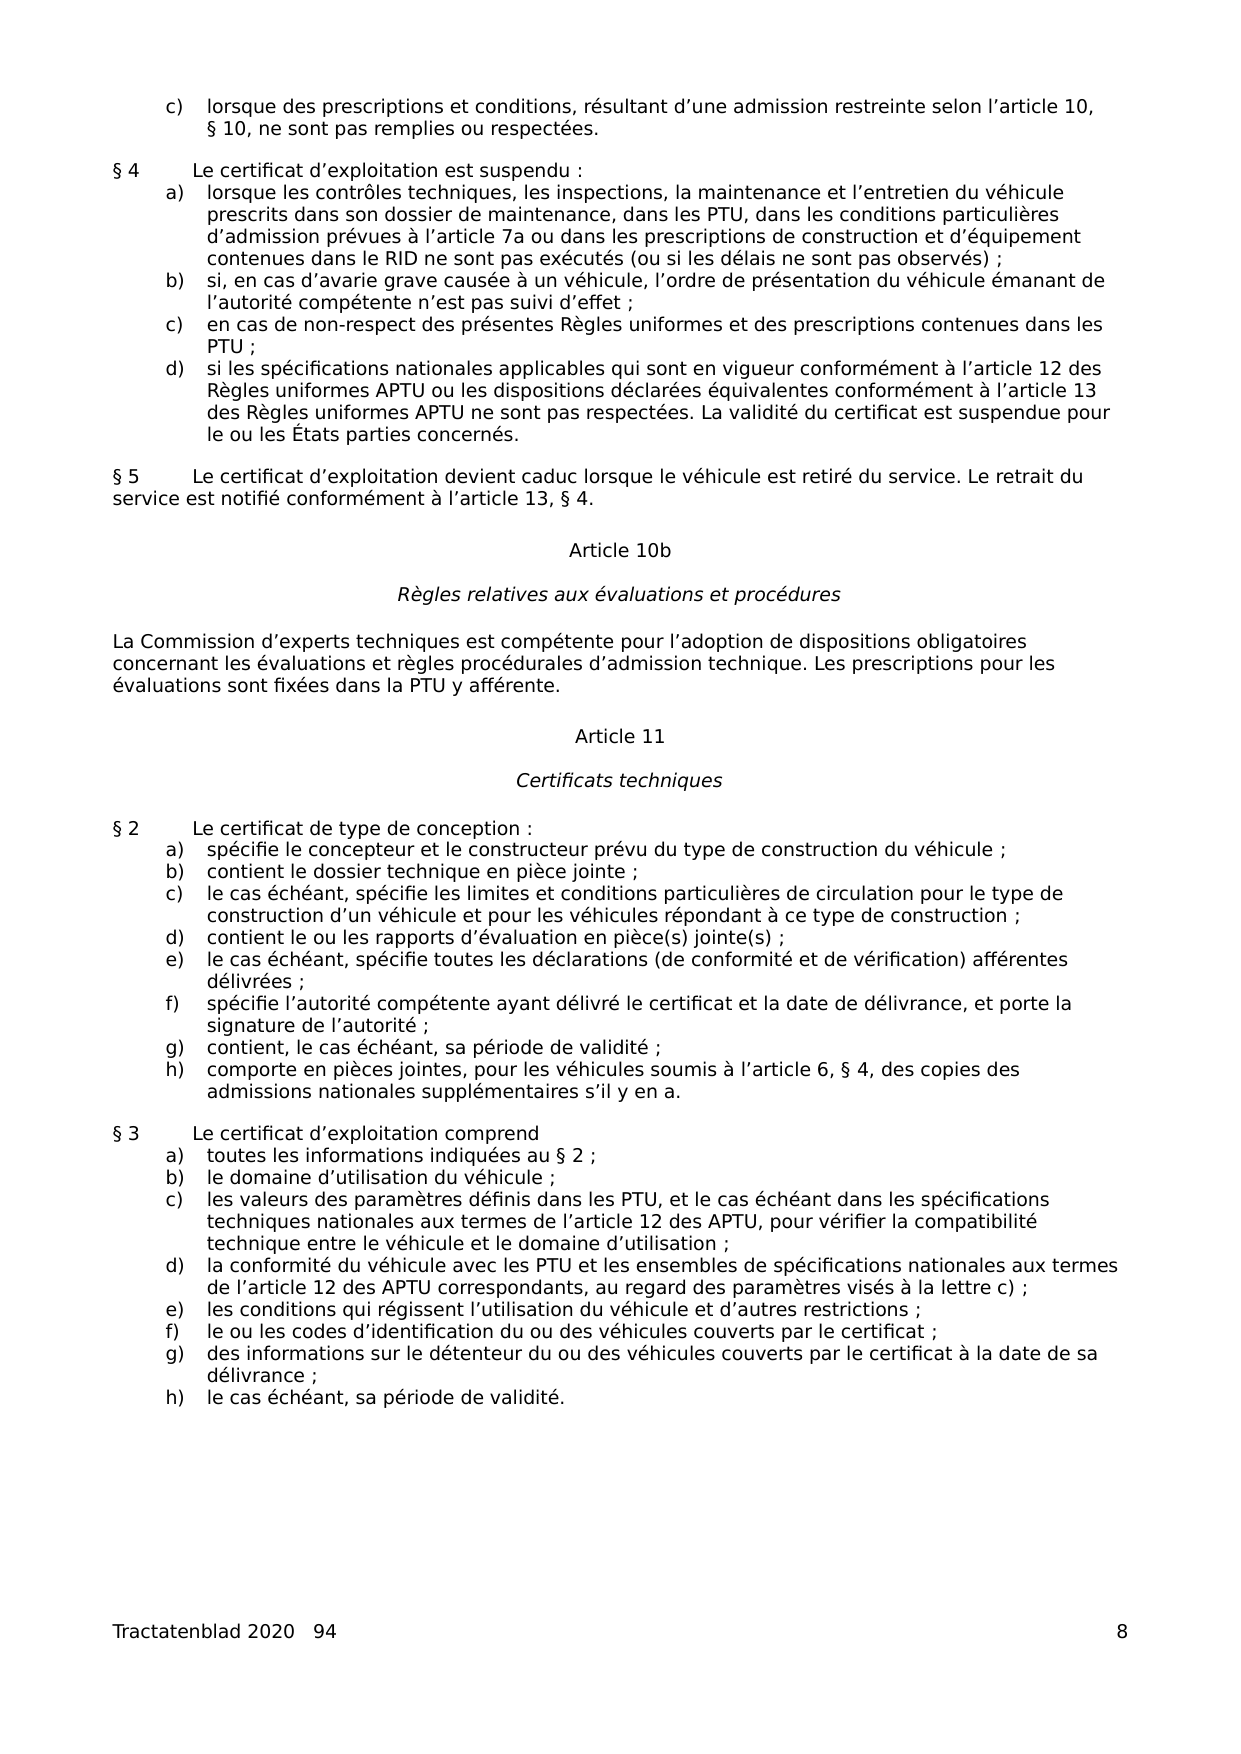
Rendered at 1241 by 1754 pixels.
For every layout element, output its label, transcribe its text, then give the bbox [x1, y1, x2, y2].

text § 5 Le certificat d’exploitation devient caduc lorsque le véhicule est retiré du service. Le retrait du service est notifié conformément à l’article 13, § 4. [112, 466, 1128, 509]
text La Commission d’experts techniques est compétente pour l’adoption de dispositions obligatoires concernant les évaluations et règles procédurales d’admission technique. Les prescriptions pour les évaluations sont fixées dans la PTU y afférente. [112, 631, 1128, 696]
text f) le ou les codes d’identification du ou des véhicules couverts par le certificat ; [165, 1321, 1128, 1343]
text c) en cas de non-respect des présentes Règles uniformes et des prescriptions contenues dans les PTU ; [165, 314, 1128, 358]
text § 2 Le certificat de type de conception : [112, 817, 1128, 839]
text e) les conditions qui régissent l’utilisation du véhicule et d’autres restrictions ; [165, 1299, 1128, 1321]
text d) contient le ou les rapports d’évaluation en pièce(s) jointe(s) ; [165, 927, 1128, 949]
text b) contient le dossier technique en pièce jointe ; [165, 861, 1128, 883]
text a) toutes les informations indiquées au § 2 ; [165, 1145, 1128, 1167]
text g) des informations sur le détenteur du ou des véhicules couverts par le certificat à la date de sa délivrance ; [165, 1343, 1128, 1387]
subtitle Article 10b Règles relatives aux évaluations et procédures [112, 539, 1128, 606]
text § 3 Le certificat d’exploitation comprend [112, 1123, 1128, 1145]
subtitle Article 11 Certificats techniques [112, 726, 1128, 792]
text a) lorsque les contrôles techniques, les inspections, la maintenance et l’entretien du véhicule prescrits dans son dossier de maintenance, dans les PTU, dans les conditions particulières d’admission prévues à l’article 7a ou dans les prescriptions de construction et d’équipement contenues dans le RID ne sont pas exécutés (ou si les délais ne sont pas observés) ; [165, 182, 1128, 270]
text c) lorsque des prescriptions et conditions, résultant d’une admission restreinte selon l’article 10, § 10, ne sont pas remplies ou respectées. [165, 96, 1128, 140]
text h) le cas échéant, sa période de validité. [165, 1387, 1128, 1409]
text g) contient, le cas échéant, sa période de validité ; [165, 1037, 1128, 1059]
text a) spécifie le concepteur et le constructeur prévu du type de construction du véhicule ; [165, 839, 1128, 861]
text d) la conformité du véhicule avec les PTU et les ensembles de spécifications nationales aux termes de l’article 12 des APTU correspondants, au regard des paramètres visés à la lettre c) ; [165, 1255, 1128, 1299]
text e) le cas échéant, spécifie toutes les déclarations (de conformité et de vérification) afférentes délivrées ; [165, 949, 1128, 993]
text c) les valeurs des paramètres définis dans les PTU, et le cas échéant dans les spécifications techniques nationales aux termes de l’article 12 des APTU, pour vérifier la compatibilité technique entre le véhicule et le domaine d’utilisation ; [165, 1189, 1128, 1255]
text f) spécifie l’autorité compétente ayant délivré le certificat et la date de délivrance, et porte la signature de l’autorité ; [165, 993, 1128, 1037]
text h) comporte en pièces jointes, pour les véhicules soumis à l’article 6, § 4, des copies des admissions nationales supplémentaires s’il y en a. [165, 1059, 1128, 1103]
text b) si, en cas d’avarie grave causée à un véhicule, l’ordre de présentation du véhicule émanant de l’autorité compétente n’est pas suivi d’effet ; [165, 270, 1128, 314]
text d) si les spécifications nationales applicables qui sont en vigueur conformément à l’article 12 des Règles uniformes APTU ou les dispositions déclarées équivalentes conformément à l’article 13 des Règles uniformes APTU ne sont pas respectées. La validité du certificat est suspendue pour le ou les États parties concernés. [165, 358, 1128, 446]
text c) le cas échéant, spécifie les limites et conditions particulières de circulation pour le type de construction d’un véhicule et pour les véhicules répondant à ce type de construction ; [165, 883, 1128, 927]
text b) le domaine d’utilisation du véhicule ; [165, 1167, 1128, 1189]
text § 4 Le certificat d’exploitation est suspendu : [112, 160, 1128, 182]
